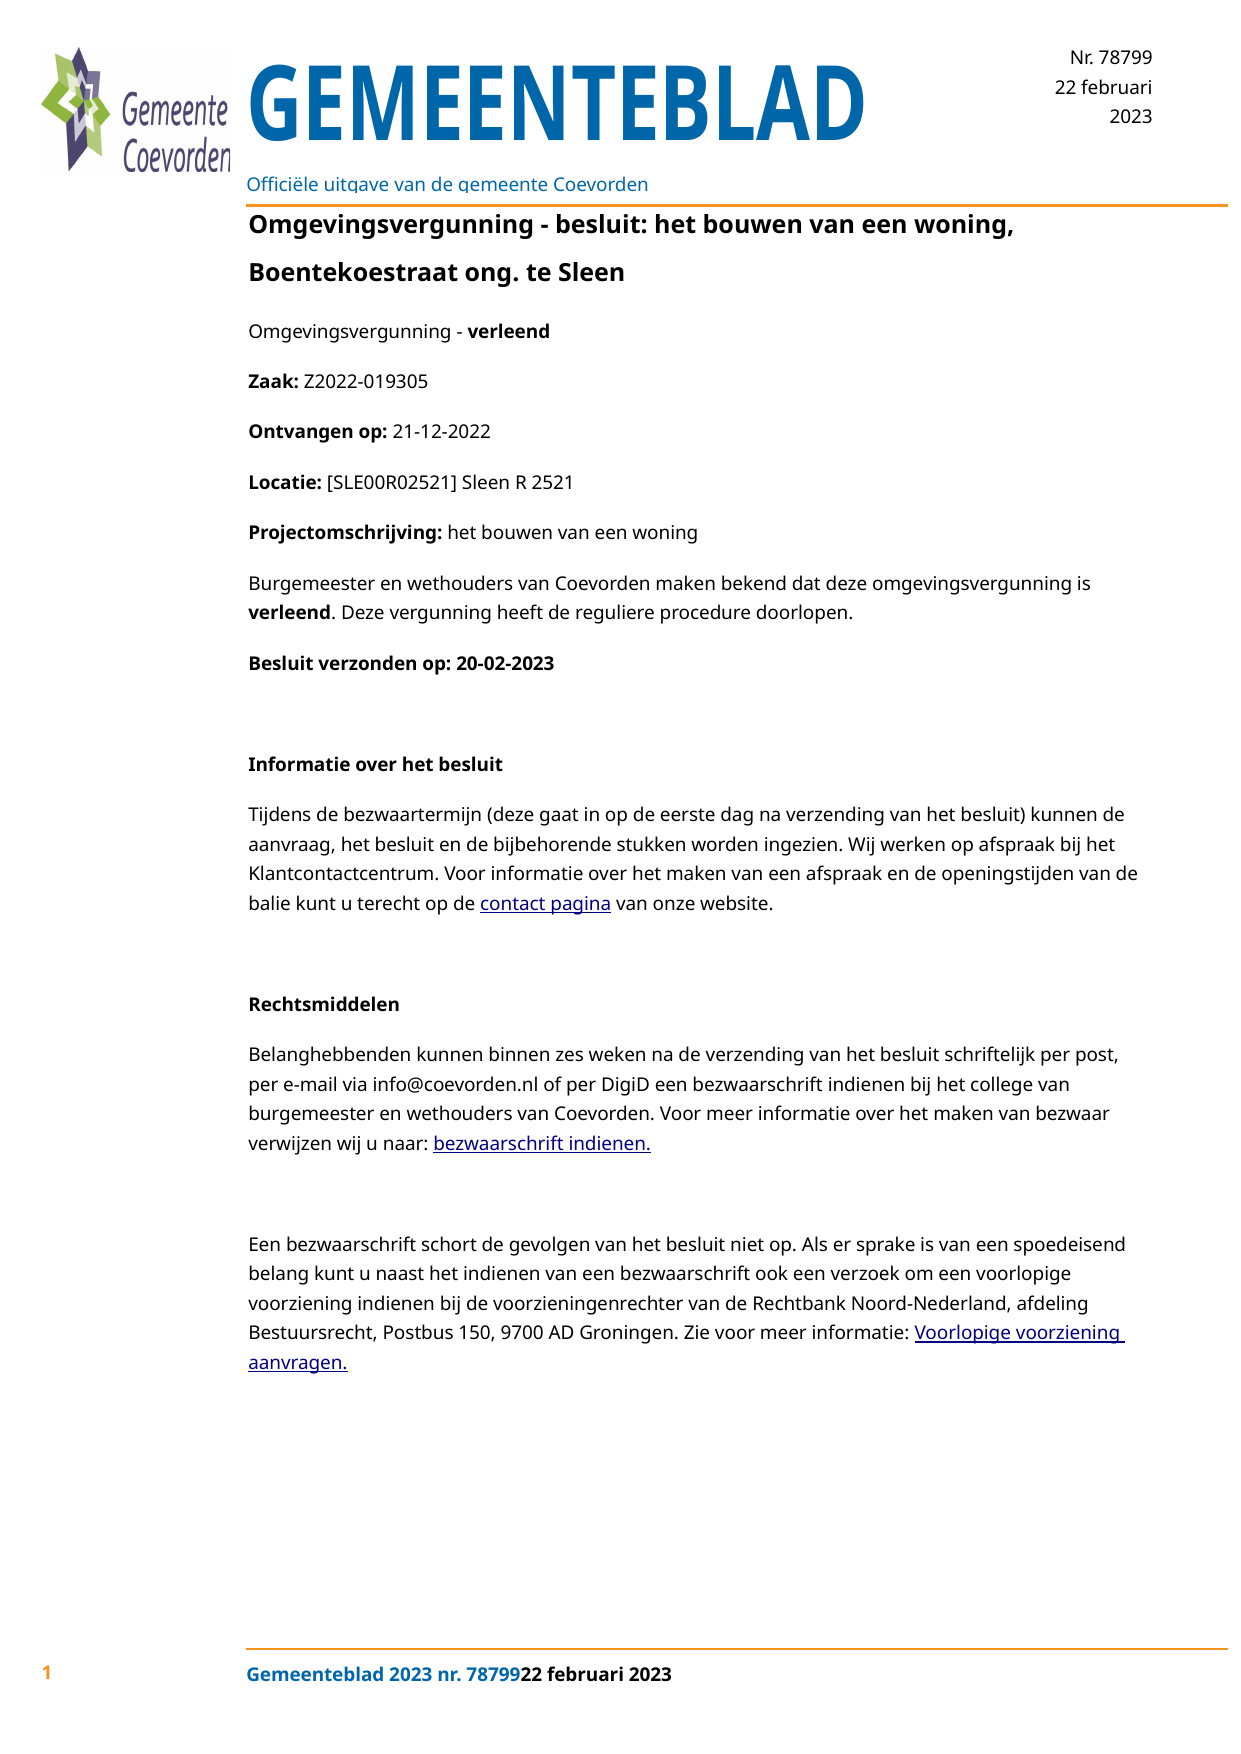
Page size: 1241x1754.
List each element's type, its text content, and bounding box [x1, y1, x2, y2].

text Burgemeester en wethouders van Coevorden maken bekend dat deze omgevingsvergunning is verleend. Deze vergunning heeft de reguliere procedure doorlopen. [248, 570, 1152, 625]
text Projectomschrijving: het bouwen van een woning [248, 519, 1152, 545]
text Zaak: Z2022-019305 [248, 368, 1152, 394]
text Een bezwaarschrift schort de gevolgen van het besluit niet op. Als er sprake is van een spoedeisend belang kunt u naast het indienen van een bezwaarschrift ook een verzoek om een voorlopige voorziening indienen bij de voorzieningenrechter van de Rechtbank Noord-Nederland, afdeling Bestuursrecht, Postbus 150, 9700 AD Groningen. Zie voor meer informatie: Voorlopige voorziening aanvragen. [248, 1231, 1152, 1375]
text Rechtsmiddelen [248, 991, 1152, 1017]
text Belanghebbenden kunnen binnen zes weken na de verzending van het besluit schriftelijk per post, per e-mail via info@coevorden.nl of per DigiD een bezwaarschrift indienen bij het college van burgemeester en wethouders van Coevorden. Voor meer informatie over het maken van bezwaar verwijzen wij u naar: bezwaarschrift indienen. [248, 1041, 1152, 1156]
text Ontvangen op: 21-12-2022 [248, 419, 1152, 444]
text Locatie: [SLE00R02521] Sleen R 2521 [248, 469, 1152, 495]
picture [41, 47, 231, 172]
text Omgevingsvergunning - verleend [248, 318, 1152, 344]
text Tijdens de bezwaartermijn (deze gaat in op de eerste dag na verzending van het besluit) kunnen de aanvraag, het besluit en de bijbehorende stukken worden ingezien. Wij werken op afspraak bij het Klantcontactcentrum. Voor informatie over het maken van een afspraak en de openingstijden van de balie kunt u terecht op de contact pagina van onze website. [248, 801, 1152, 916]
text Omgevingsvergunning - besluit: het bouwen van een woning, Boentekoestraat ong. te Sleen [248, 207, 1152, 288]
text Besluit verzonden op: 20-02-2023 [248, 650, 1152, 676]
text Informatie over het besluit [248, 751, 1152, 777]
